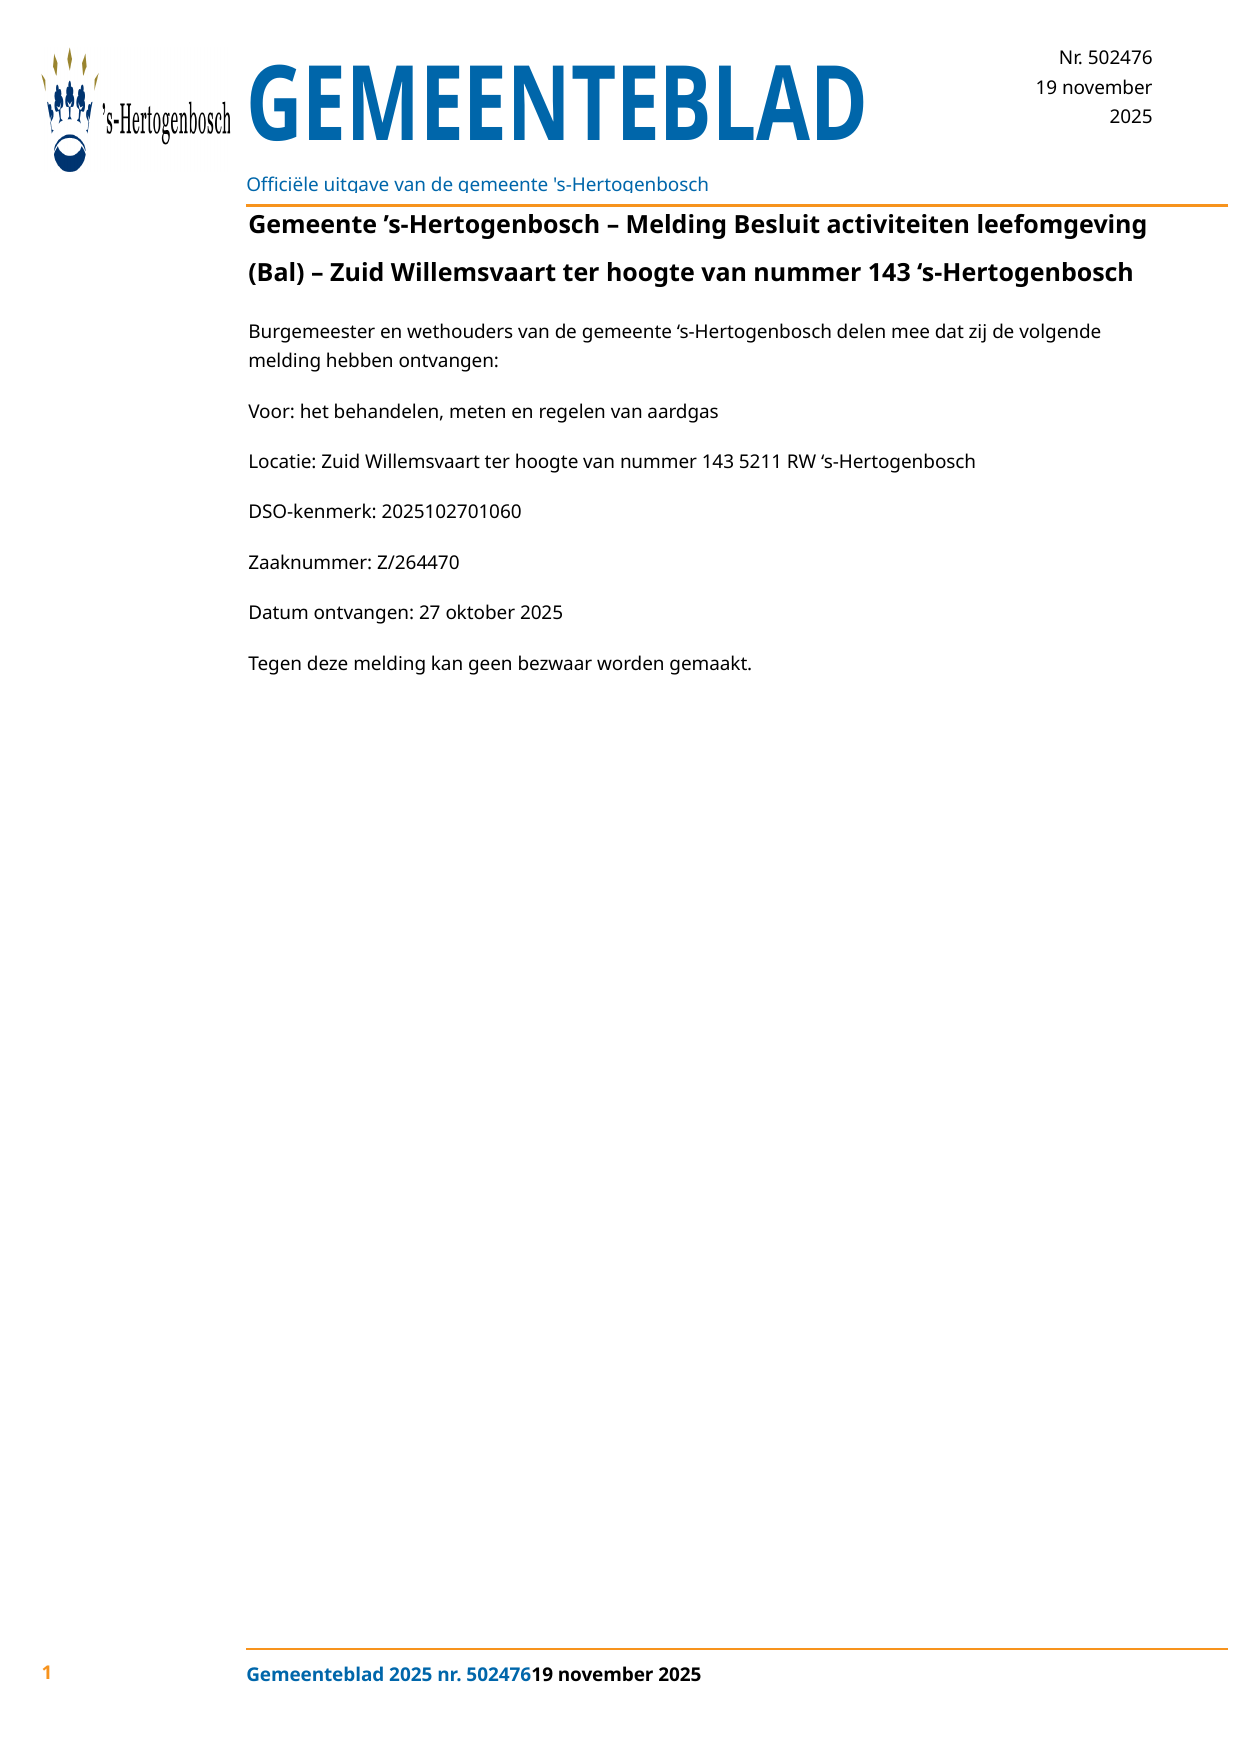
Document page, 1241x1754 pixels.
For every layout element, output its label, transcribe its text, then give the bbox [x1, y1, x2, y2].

text Tegen deze melding kan geen bezwaar worden gemaakt. [248, 650, 1152, 676]
text DSO-kenmerk: 2025102701060 [248, 499, 1152, 524]
text Gemeente ’s-Hertogenbosch – Melding Besluit activiteiten leefomgeving (Bal) – Zuid Willemsvaart ter hoogte van nummer 143 ‘s-Hertogenbosch [248, 207, 1152, 288]
text Burgemeester en wethouders van de gemeente ‘s-Hertogenbosch delen mee dat zij de volgende melding hebben ontvangen: [248, 318, 1152, 373]
text Zaaknummer: Z/264470 [248, 549, 1152, 575]
text Locatie: Zuid Willemsvaart ter hoogte van nummer 143 5211 RW ‘s-Hertogenbosch [248, 448, 1152, 474]
text Datum ontvangen: 27 oktober 2025 [248, 599, 1152, 625]
picture [41, 47, 231, 172]
text Voor: het behandelen, meten en regelen van aardgas [248, 398, 1152, 424]
